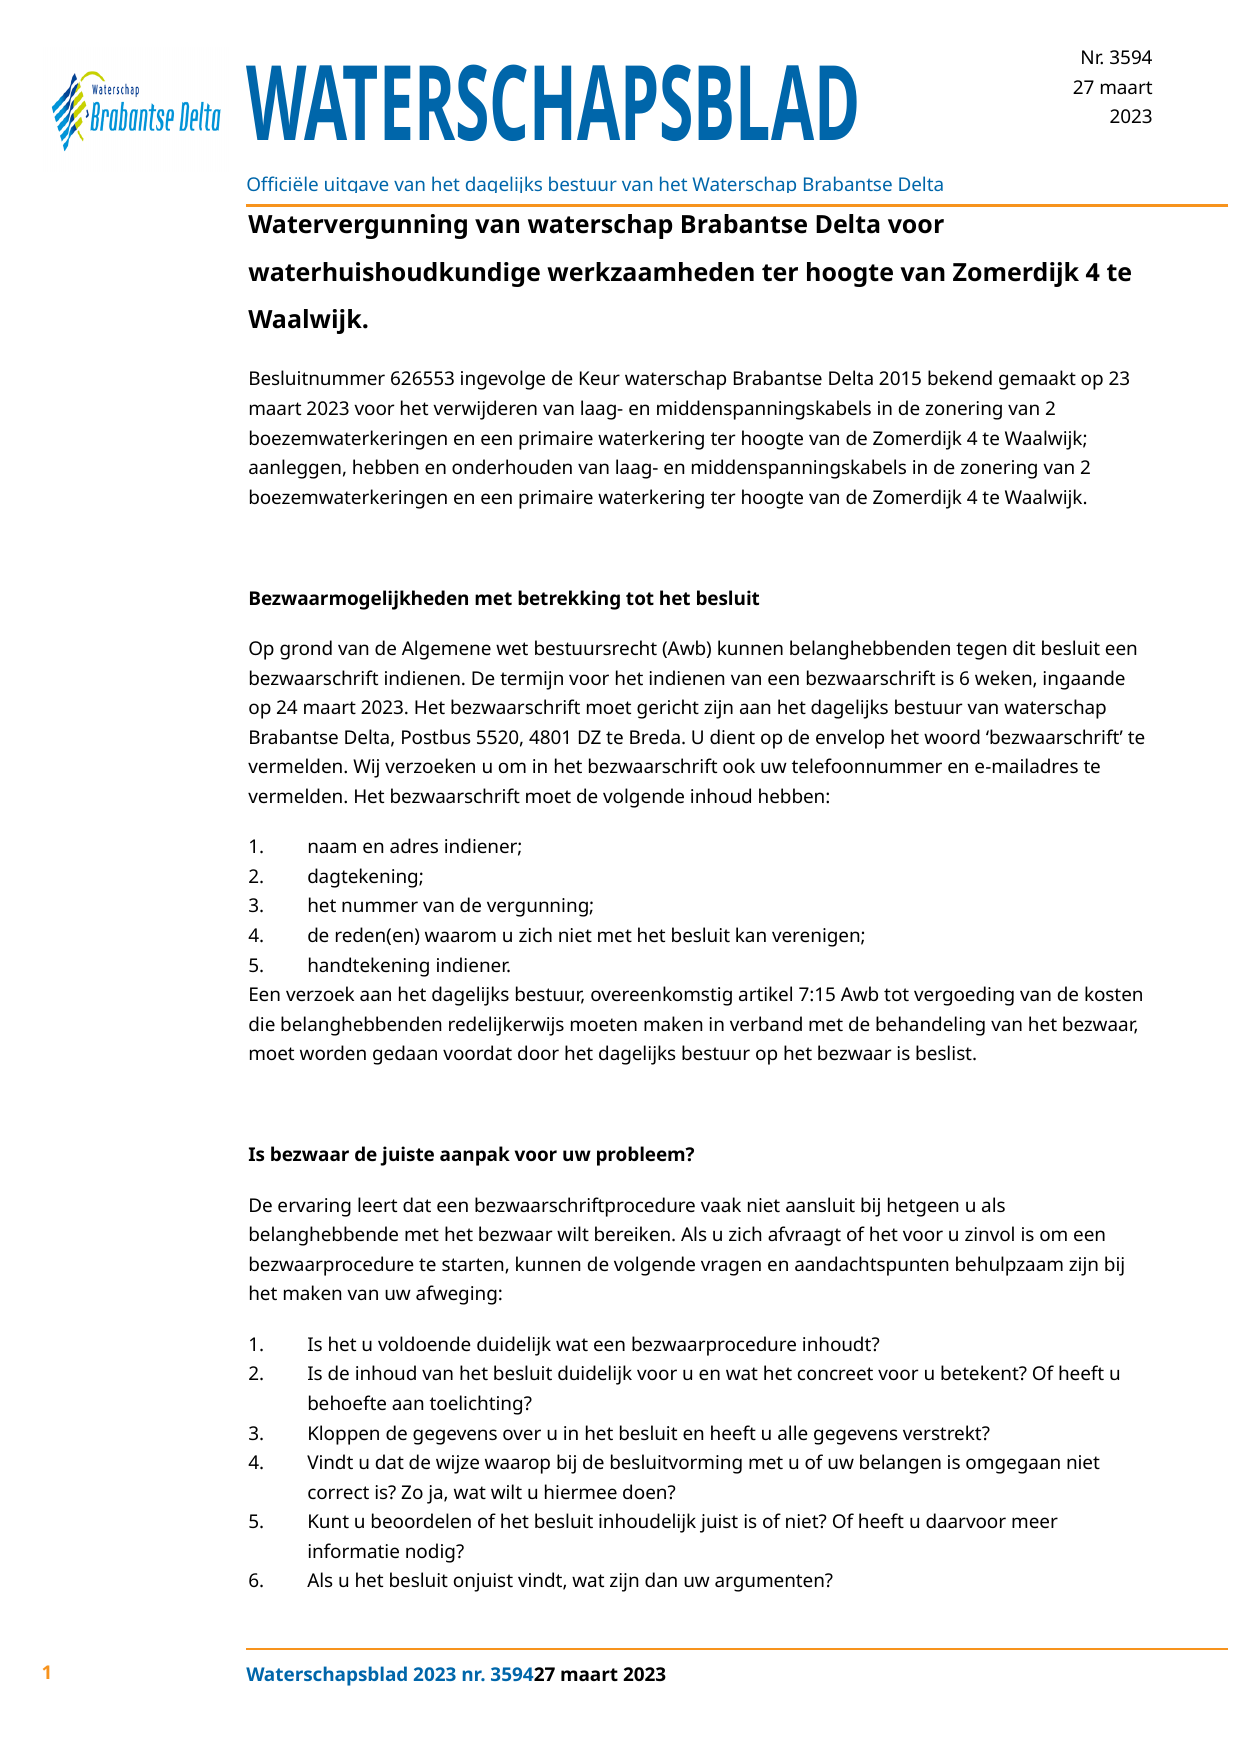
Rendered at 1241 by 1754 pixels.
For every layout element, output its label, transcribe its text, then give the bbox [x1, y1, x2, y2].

list handtekening indiener. [248, 952, 1152, 977]
list Kunt u beoordelen of het besluit inhoudelijk juist is of niet? Of heeft u daarvoor meer informatie nodig? [248, 1508, 1152, 1564]
list Kloppen de gegevens over u in het besluit en heeft u alle gegevens verstrekt? [248, 1420, 1152, 1445]
list dagtekening; [248, 863, 1152, 889]
text Watervergunning van waterschap Brabantse Delta voor waterhuishoudkundige werkzaamheden ter hoogte van Zomerdijk 4 te Waalwijk. [248, 207, 1152, 336]
text Besluitnummer 626553 ingevolge de Keur waterschap Brabantse Delta 2015 bekend gemaakt op 23 maart 2023 voor het verwijderen van laag- en middenspanningskabels in de zonering van 2 boezemwaterkeringen en een primaire waterkering ter hoogte van de Zomerdijk 4 te Waalwijk; aanleggen, hebben en onderhouden van laag- en middenspanningskabels in de zonering van 2 boezemwaterkeringen en een primaire waterkering ter hoogte van de Zomerdijk 4 te Waalwijk. [248, 366, 1152, 509]
list Is de inhoud van het besluit duidelijk voor u en wat het concreet voor u betekent? Of heeft u behoefte aan toelichting? [248, 1361, 1152, 1416]
text Op grond van de Algemene wet bestuursrecht (Awb) kunnen belanghebbenden tegen dit besluit een bezwaarschrift indienen. De termijn voor het indienen van een bezwaarschrift is 6 weken, ingaande op 24 maart 2023. Het bezwaarschrift moet gericht zijn aan het dagelijks bestuur van waterschap Brabantse Delta, Postbus 5520, 4801 DZ te Breda. U dient op de envelop het woord ‘bezwaarschrift’ te vermelden. Wij verzoeken u om in het bezwaarschrift ook uw telefoonnummer en e‑mailadres te vermelden. Het bezwaarschrift moet de volgende inhoud hebben: [248, 635, 1152, 809]
text Is bezwaar de juiste aanpak voor uw probleem? [248, 1141, 1152, 1167]
list naam en adres indiener; [248, 833, 1152, 859]
list Vindt u dat de wijze waarop bij de besluitvorming met u of uw belangen is omgegaan niet correct is? Zo ja, wat wilt u hiermee doen? [248, 1449, 1152, 1504]
text De ervaring leert dat een bezwaarschriftprocedure vaak niet aansluit bij hetgeen u als belanghebbende met het bezwaar wilt bereiken. Als u zich afvraagt of het voor u zinvol is om een bezwaarprocedure te starten, kunnen de volgende vragen en aandachtspunten behulpzaam zijn bij het maken van uw afweging: [248, 1192, 1152, 1306]
list Is het u voldoende duidelijk wat een bezwaarprocedure inhoudt? [248, 1331, 1152, 1357]
list het nummer van de vergunning; [248, 893, 1152, 918]
text Bezwaarmogelijkheden met betrekking tot het besluit [248, 585, 1152, 610]
text Een verzoek aan het dagelijks bestuur, overeenkomstig artikel 7:15 Awb tot vergoeding van de kosten die belanghebbenden redelijkerwijs moeten maken in verband met de behandeling van het bezwaar, moet worden gedaan voordat door het dagelijks bestuur op het bezwaar is beslist. [248, 981, 1152, 1066]
list de reden(en) waarom u zich niet met het besluit kan verenigen; [248, 922, 1152, 948]
list Als u het besluit onjuist vindt, wat zijn dan uw argumenten? [248, 1568, 1152, 1593]
picture [41, 47, 231, 172]
